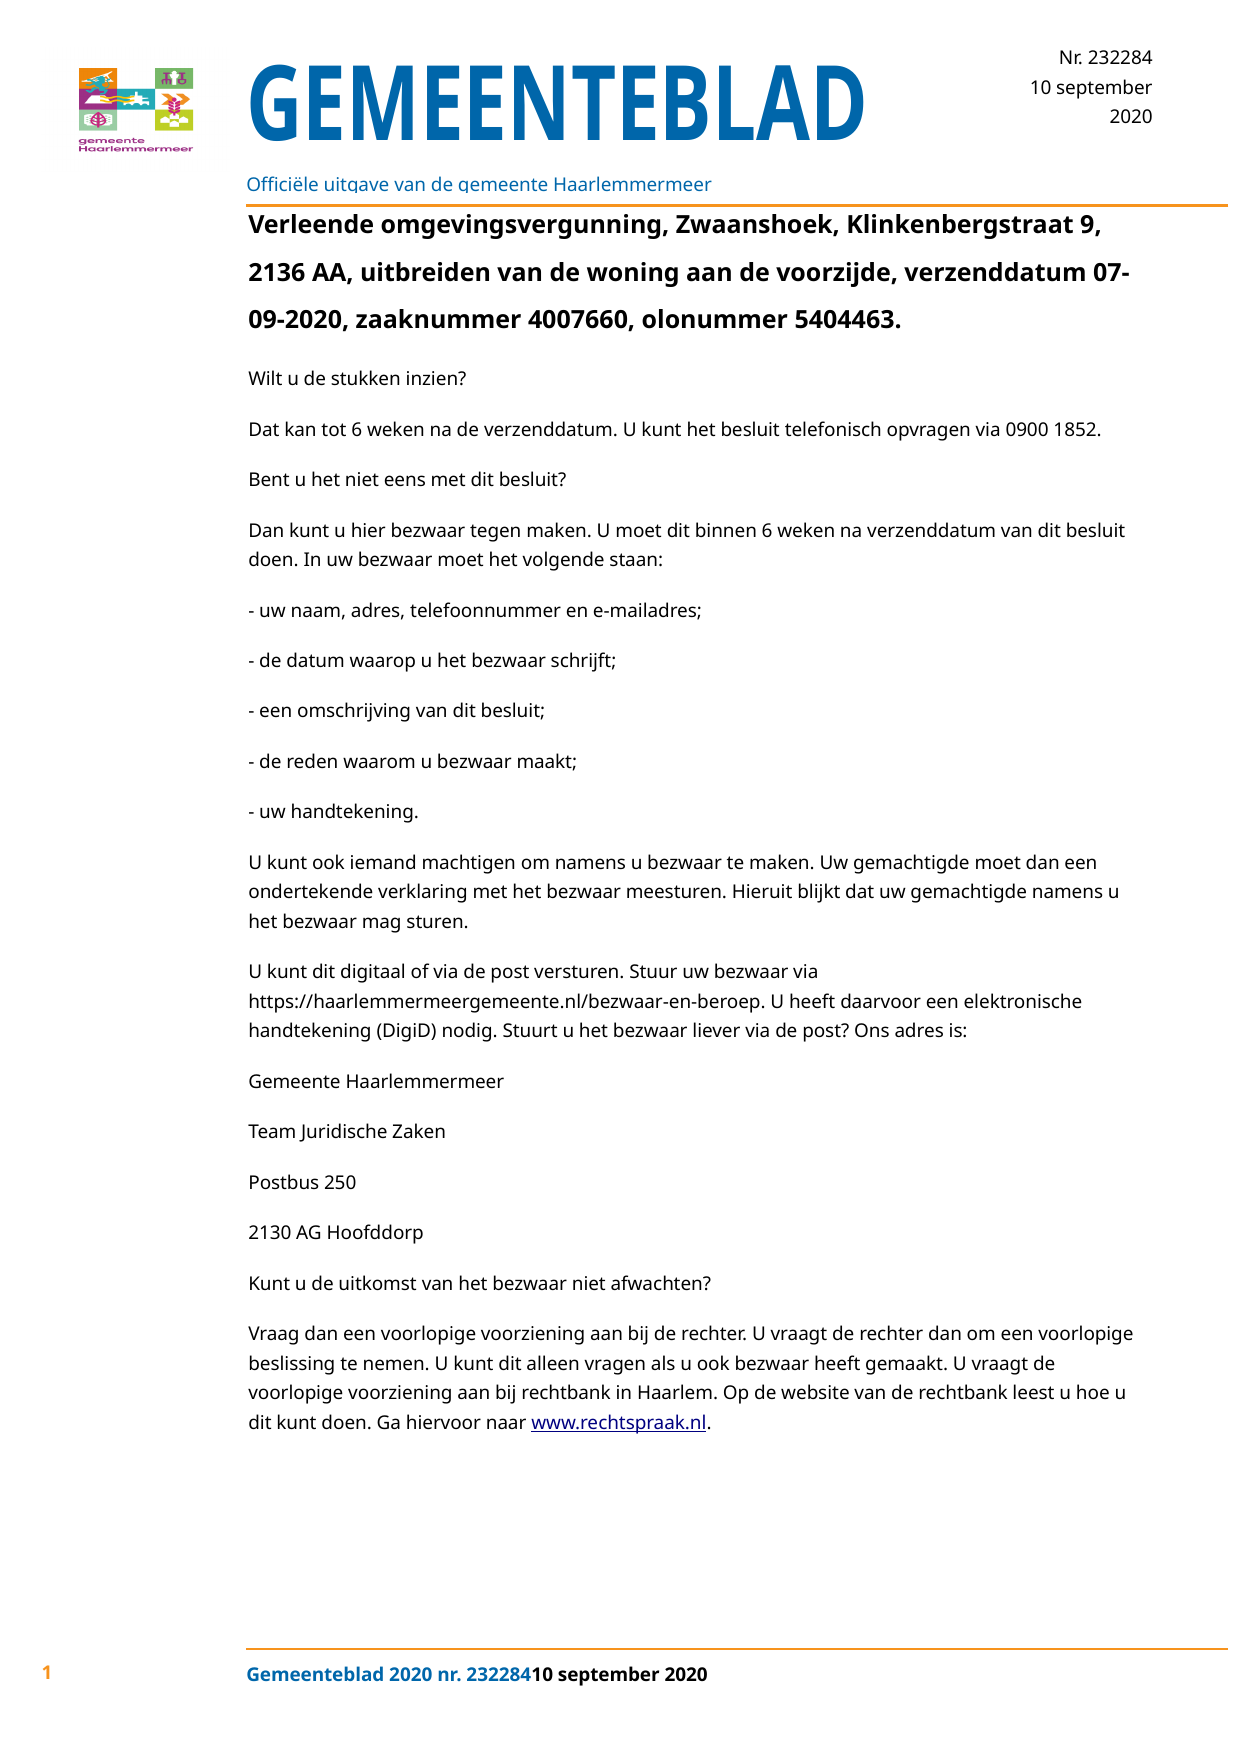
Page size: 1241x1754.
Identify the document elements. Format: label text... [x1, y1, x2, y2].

text U kunt dit digitaal of via de post versturen. Stuur uw bezwaar via https://haarlemmermeergemeente.nl/bezwaar-en-beroep. U heeft daarvoor een elektronische handtekening (DigiD) nodig. Stuurt u het bezwaar liever via de post? Ons adres is: [248, 958, 1152, 1043]
text - de reden waarom u bezwaar maakt; [248, 748, 1152, 774]
text Verleende omgevingsvergunning, Zwaanshoek, Klinkenbergstraat 9, 2136 AA, uitbreiden van de woning aan de voorzijde, verzenddatum 07-09-2020, zaaknummer 4007660, olonummer 5404463. [248, 207, 1152, 336]
text - de datum waarop u het bezwaar schrijft; [248, 647, 1152, 673]
text - uw naam, adres, telefoonnummer en e-mailadres; [248, 597, 1152, 622]
text Postbus 250 [248, 1169, 1152, 1194]
text Vraag dan een voorlopige voorziening aan bij de rechter. U vraagt de rechter dan om een voorlopige beslissing te nemen. U kunt dit alleen vragen als u ook bezwaar heeft gemaakt. U vraagt de voorlopige voorziening aan bij rechtbank in Haarlem. Op de website van de rechtbank leest u hoe u dit kunt doen. Ga hiervoor naar www.rechtspraak.nl. [248, 1320, 1152, 1434]
text Wilt u de stukken inzien? [248, 366, 1152, 391]
text 2130 AG Hoofddorp [248, 1219, 1152, 1245]
text - een omschrijving van dit besluit; [248, 698, 1152, 723]
text Team Juridische Zaken [248, 1118, 1152, 1144]
text Dat kan tot 6 weken na de verzenddatum. U kunt het besluit telefonisch opvragen via 0900 1852. [248, 416, 1152, 442]
picture [41, 47, 231, 172]
text Bent u het niet eens met dit besluit? [248, 466, 1152, 492]
text Dan kunt u hier bezwaar tegen maken. U moet dit binnen 6 weken na verzenddatum van dit besluit doen. In uw bezwaar moet het volgende staan: [248, 517, 1152, 572]
text U kunt ook iemand machtigen om namens u bezwaar te maken. Uw gemachtigde moet dan een ondertekende verklaring met het bezwaar meesturen. Hieruit blijkt dat uw gemachtigde namens u het bezwaar mag sturen. [248, 849, 1152, 934]
text - uw handtekening. [248, 798, 1152, 824]
text Kunt u de uitkomst van het bezwaar niet afwachten? [248, 1270, 1152, 1295]
text Gemeente Haarlemmermeer [248, 1068, 1152, 1094]
